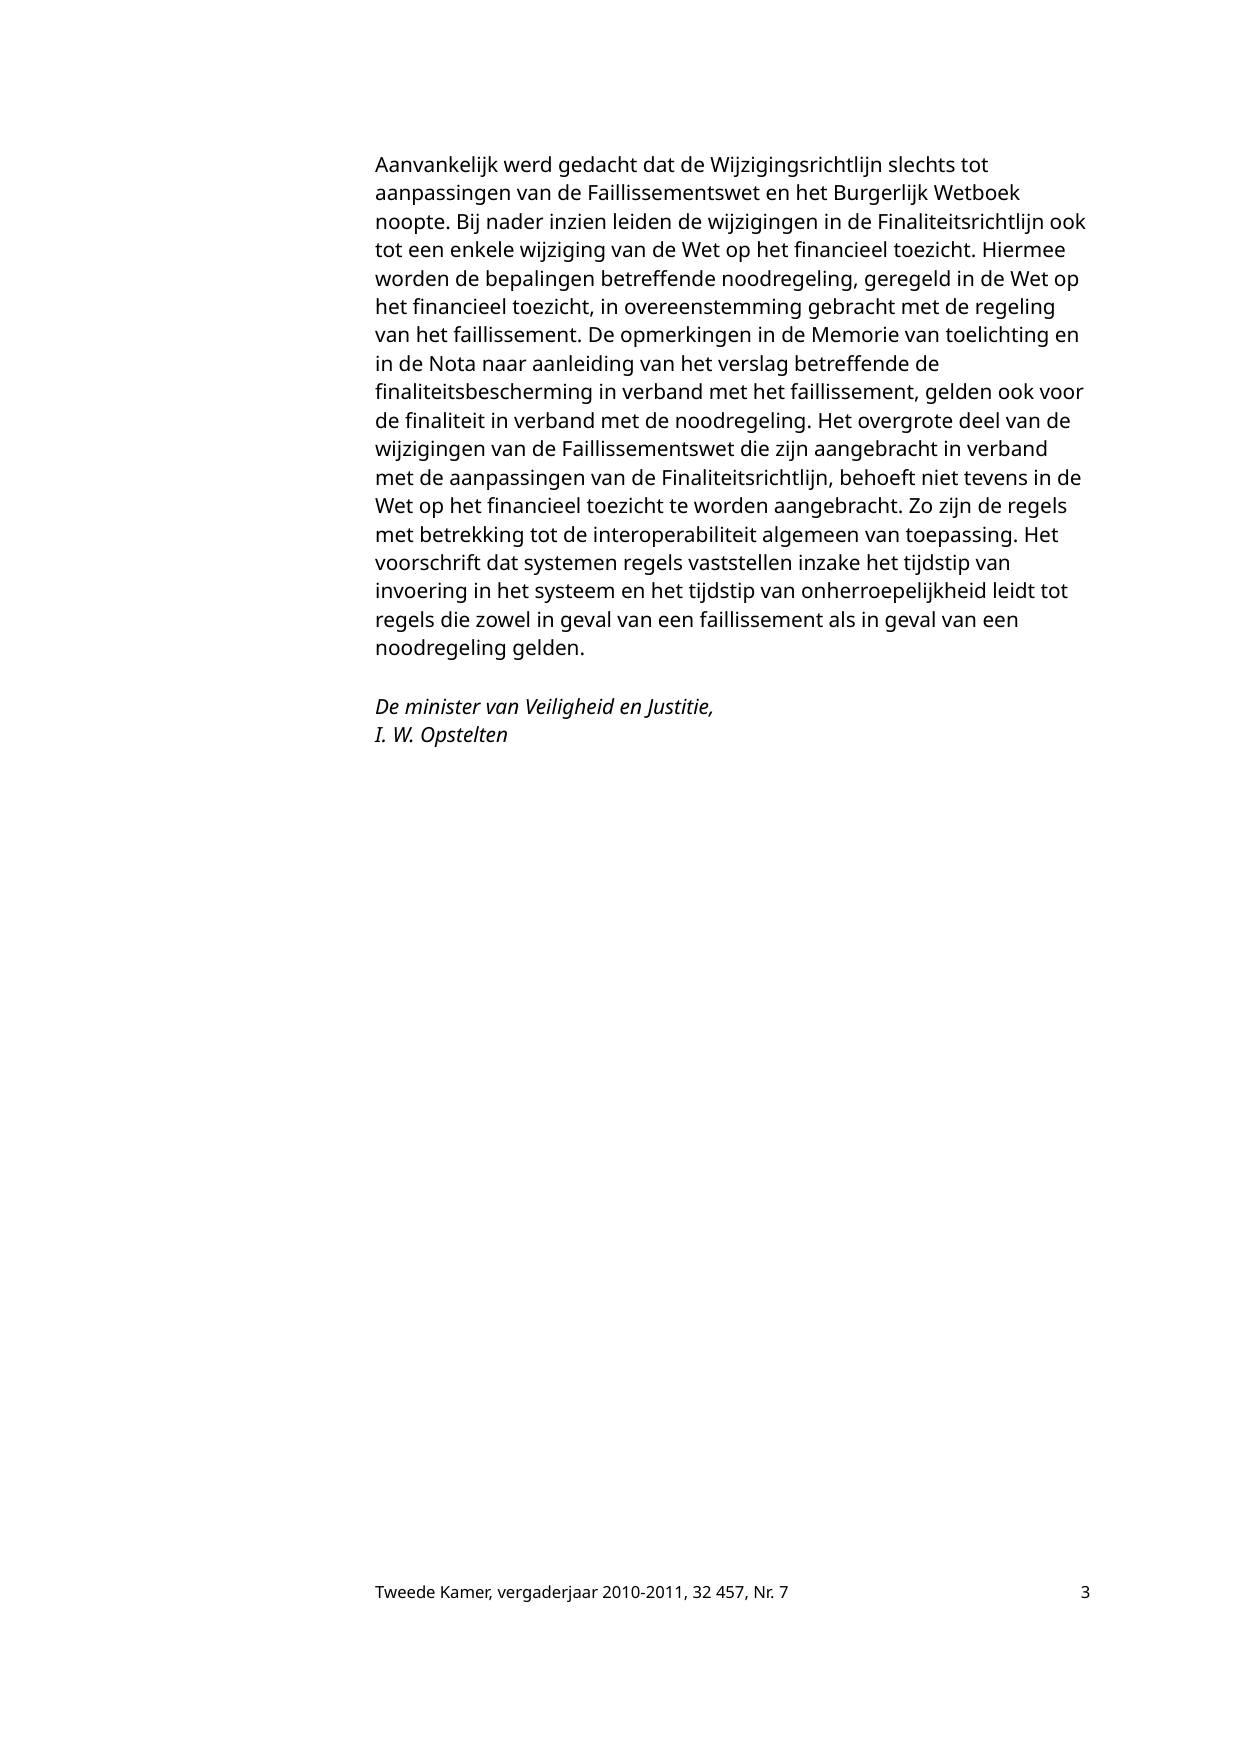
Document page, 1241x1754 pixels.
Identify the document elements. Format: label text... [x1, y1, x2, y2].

text De minister van Veiligheid en Justitie, [375, 692, 1090, 720]
text Aanvankelijk werd gedacht dat de Wijzigingsrichtlijn slechts tot aanpassingen van de Faillissementswet en het Burgerlijk Wetboek noopte. Bij nader inzien leiden de wijzigingen in de Finaliteitsrichtlijn ook tot een enkele wijziging van de Wet op het financieel toezicht. Hiermee worden de bepalingen betreffende noodregeling, geregeld in de Wet op het financieel toezicht, in overeenstemming gebracht met de regeling van het faillissement. De opmerkingen in de Memorie van toelichting en in de Nota naar aanleiding van het verslag betreffende de finaliteitsbescherming in verband met het faillissement, gelden ook voor de finaliteit in verband met de noodregeling. Het overgrote deel van de wijzigingen van de Faillissementswet die zijn aangebracht in verband met de aanpassingen van de Finaliteitsrichtlijn, behoeft niet tevens in de Wet op het financieel toezicht te worden aangebracht. Zo zijn de regels met betrekking tot de interoperabiliteit algemeen van toepassing. Het voorschrift dat systemen regels vaststellen inzake het tijdstip van invoering in het systeem en het tijdstip van onherroepelijkheid leidt tot regels die zowel in geval van een faillissement als in geval van een noodregeling gelden. [375, 150, 1090, 662]
text I. W. Opstelten [375, 720, 1090, 749]
